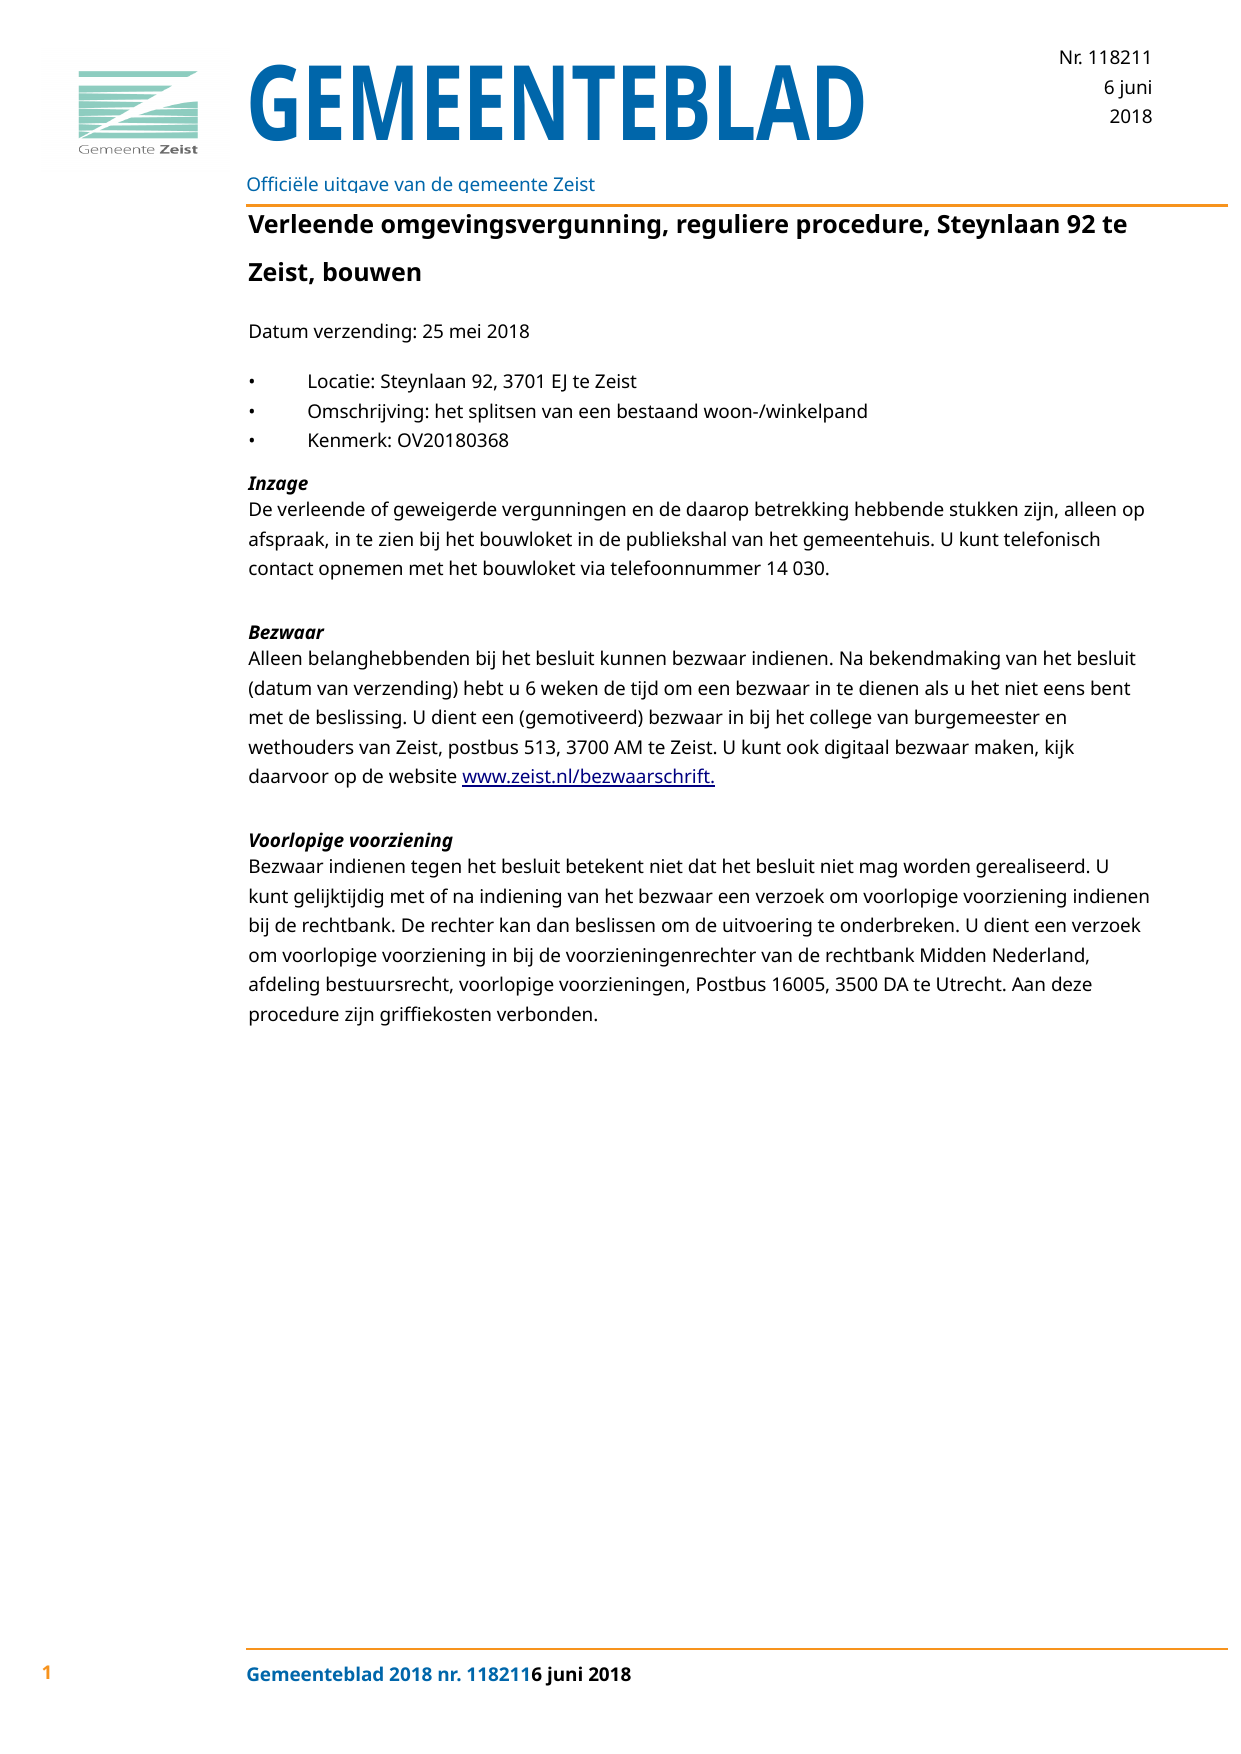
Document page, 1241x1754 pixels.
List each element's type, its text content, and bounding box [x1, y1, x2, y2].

list Locatie: Steynlaan 92, 3701 EJ te Zeist [248, 368, 1152, 394]
text Alleen belanghebbenden bij het besluit kunnen bezwaar indienen. Na bekendmaking van het besluit (datum van verzending) hebt u 6 weken de tijd om een bezwaar in te dienen als u het niet eens bent met de beslissing. U dient een (gemotiveerd) bezwaar in bij het college van burgemeester en wethouders van Zeist, postbus 513, 3700 AM te Zeist. U kunt ook digitaal bezwaar maken, kijk daarvoor op de website www.zeist.nl/bezwaarschrift. [248, 645, 1152, 789]
picture [41, 47, 231, 172]
list Kenmerk: OV20180368 [248, 427, 1152, 453]
text Bezwaar [248, 619, 1152, 645]
list Omschrijving: het splitsen van een bestaand woon-/winkelpand [248, 398, 1152, 424]
text Voorlopige voorziening [248, 827, 1152, 853]
text De verleende of geweigerde vergunningen en de daarop betrekking hebbende stukken zijn, alleen op afspraak, in te zien bij het bouwloket in de publiekshal van het gemeentehuis. U kunt telefonisch contact opnemen met het bouwloket via telefoonnummer 14 030. [248, 496, 1152, 581]
text Bezwaar indienen tegen het besluit betekent niet dat het besluit niet mag worden gerealiseerd. U kunt gelijktijdig met of na indiening van het bezwaar een verzoek om voorlopige voorziening indienen bij de rechtbank. De rechter kan dan beslissen om de uitvoering te onderbreken. U dient een verzoek om voorlopige voorziening in bij de voorzieningenrechter van de rechtbank Midden Nederland, afdeling bestuursrecht, voorlopige voorzieningen, Postbus 16005, 3500 DA te Utrecht. Aan deze procedure zijn griffiekosten verbonden. [248, 853, 1152, 1027]
text Verleende omgevingsvergunning, reguliere procedure, Steynlaan 92 te Zeist, bouwen [248, 207, 1152, 288]
text Datum verzending: 25 mei 2018 [248, 318, 1152, 344]
text Inzage [248, 471, 1152, 496]
